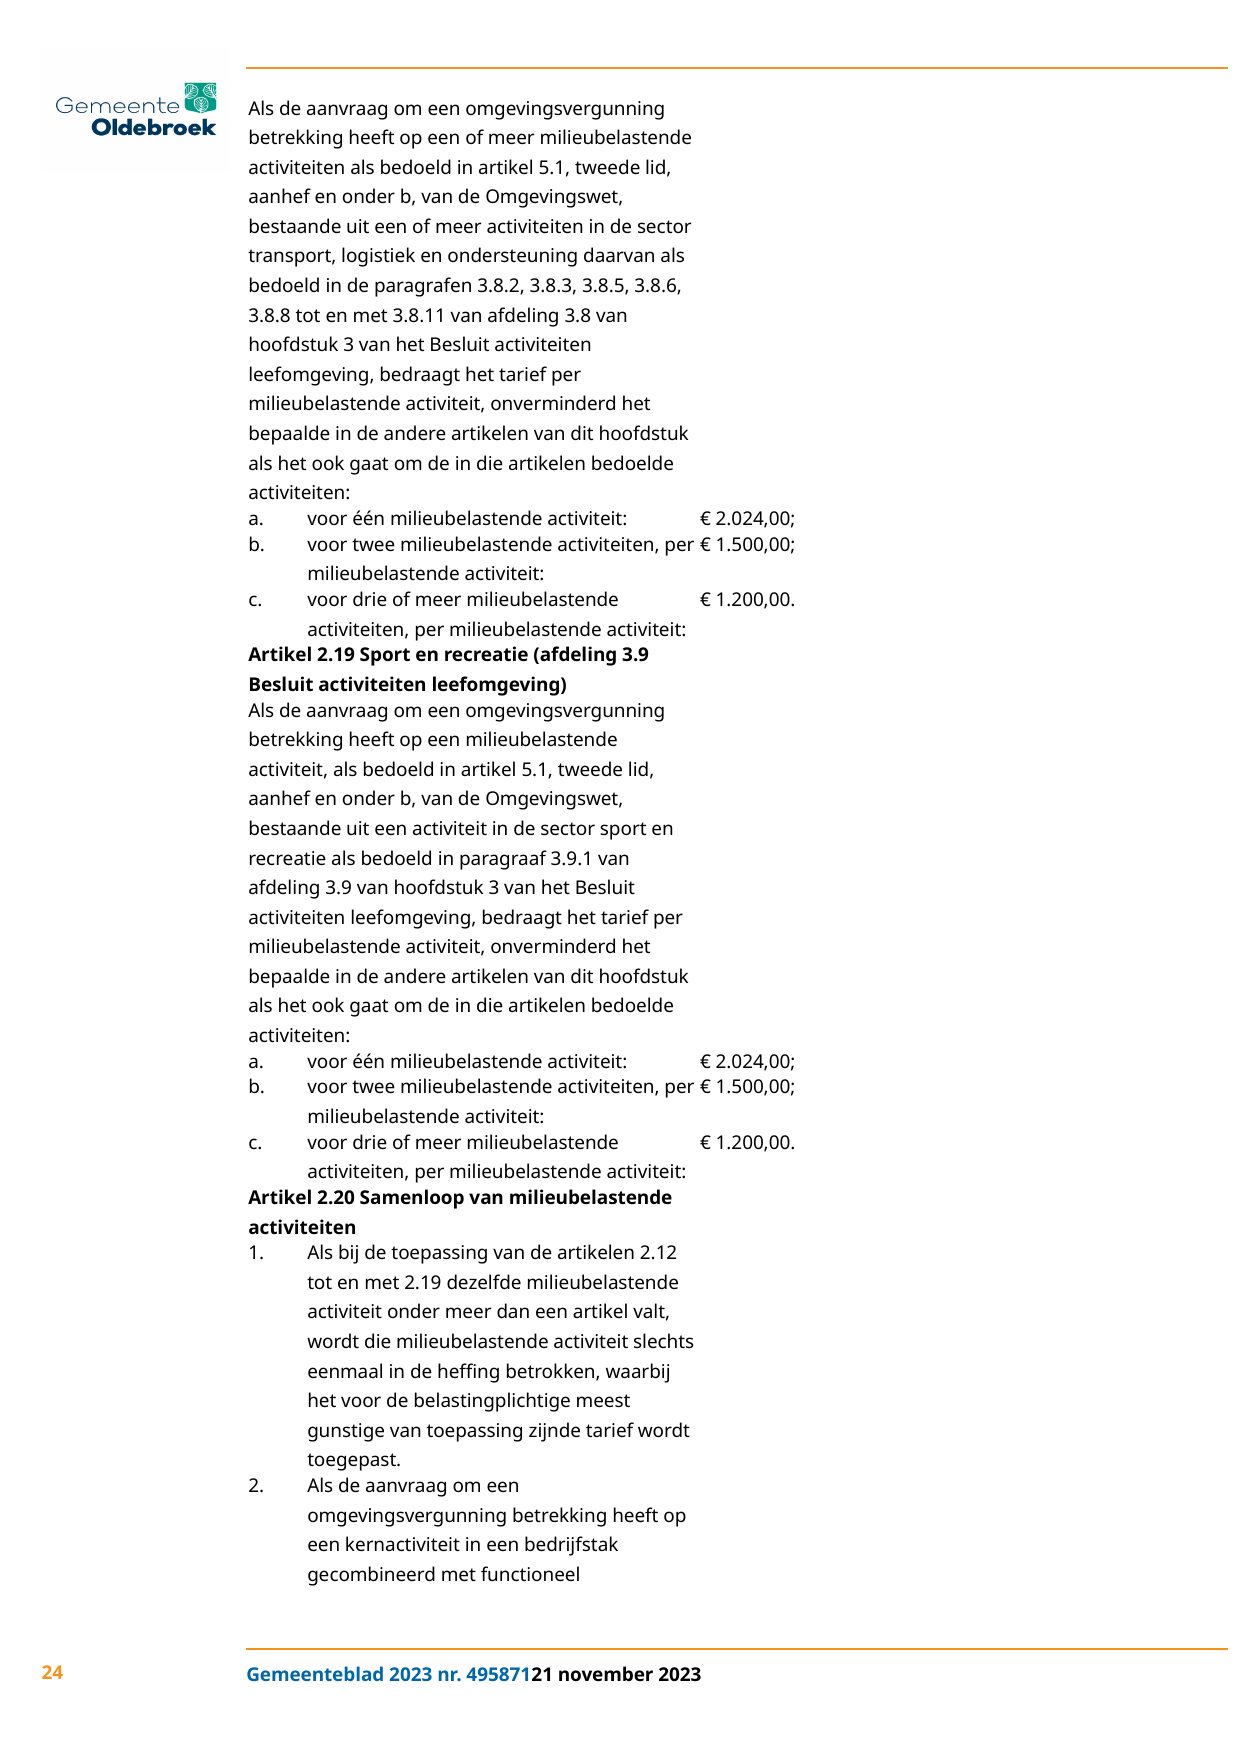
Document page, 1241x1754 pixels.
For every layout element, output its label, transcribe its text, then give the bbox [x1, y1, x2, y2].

table_cell voor drie of meer milieubelastende activiteiten, per milieubelastende activiteit: [248, 586, 700, 641]
table_cell voor één milieubelastende activiteit: [248, 1048, 700, 1074]
table_cell Als de aanvraag om een omgevingsvergunning betrekking heeft op een of meer milieubelastende activiteiten als bedoeld in artikel 5.1, tweede lid, aanhef en onder b, van de Omgevingswet, bestaande uit een of meer activiteiten in de sector transport, logistiek en ondersteuning daarvan als bedoeld in de paragrafen 3.8.2, 3.8.3, 3.8.5, 3.8.6, 3.8.8 tot en met 3.8.11 van afdeling 3.8 van hoofdstuk 3 van het Besluit activiteiten leefomgeving, bedraagt het tarief per milieubelastende activiteit, onverminderd het bepaalde in de andere artikelen van dit hoofdstuk als het ook gaat om de in die artikelen bedoelde activiteiten: [248, 95, 700, 505]
table_cell [700, 1473, 1152, 1587]
table_cell voor drie of meer milieubelastende activiteiten, per milieubelastende activiteit: [248, 1129, 700, 1184]
table_cell € 2.024,00; [700, 1048, 1152, 1074]
table_cell € 1.500,00; [700, 531, 1152, 586]
table_cell € 1.200,00. [700, 586, 1152, 641]
table_cell Als de aanvraag om een omgevingsvergunning betrekking heeft op een kernactiviteit in een bedrijfstak gecombineerd met functioneel [248, 1473, 700, 1587]
table_cell [700, 697, 1152, 1048]
table_cell voor twee milieubelastende activiteiten, per milieubelastende activiteit: [248, 531, 700, 586]
table_cell voor twee milieubelastende activiteiten, per milieubelastende activiteit: [248, 1074, 700, 1129]
table_cell Artikel 2.19 Sport en recreatie (afdeling 3.9 Besluit activiteiten leefomgeving) [248, 641, 700, 697]
table_cell Als bij de toepassing van de artikelen 2.12 tot en met 2.19 dezelfde milieubelastende activiteit onder meer dan een artikel valt, wordt die milieubelastende activiteit slechts eenmaal in de heffing betrokken, waarbij het voor de belastingplichtige meest gunstige van toepassing zijnde tarief wordt toegepast. [248, 1240, 700, 1472]
table_cell Als de aanvraag om een omgevingsvergunning betrekking heeft op een milieubelastende activiteit, als bedoeld in artikel 5.1, tweede lid, aanhef en onder b, van de Omgevingswet, bestaande uit een activiteit in de sector sport en recreatie als bedoeld in paragraaf 3.9.1 van afdeling 3.9 van hoofdstuk 3 van het Besluit activiteiten leefomgeving, bedraagt het tarief per milieubelastende activiteit, onverminderd het bepaalde in de andere artikelen van dit hoofdstuk als het ook gaat om de in die artikelen bedoelde activiteiten: [248, 697, 700, 1048]
table_cell voor één milieubelastende activiteit: [248, 505, 700, 531]
picture [41, 47, 231, 172]
table_cell Artikel 2.20 Samenloop van milieubelastende activiteiten [248, 1184, 700, 1239]
table_cell € 2.024,00; [700, 505, 1152, 531]
table_cell € 1.500,00; [700, 1074, 1152, 1129]
table_cell [700, 1240, 1152, 1472]
table_cell [700, 641, 1152, 697]
table_cell [700, 95, 1152, 505]
table_cell [700, 1184, 1152, 1239]
table_cell € 1.200,00. [700, 1129, 1152, 1184]
